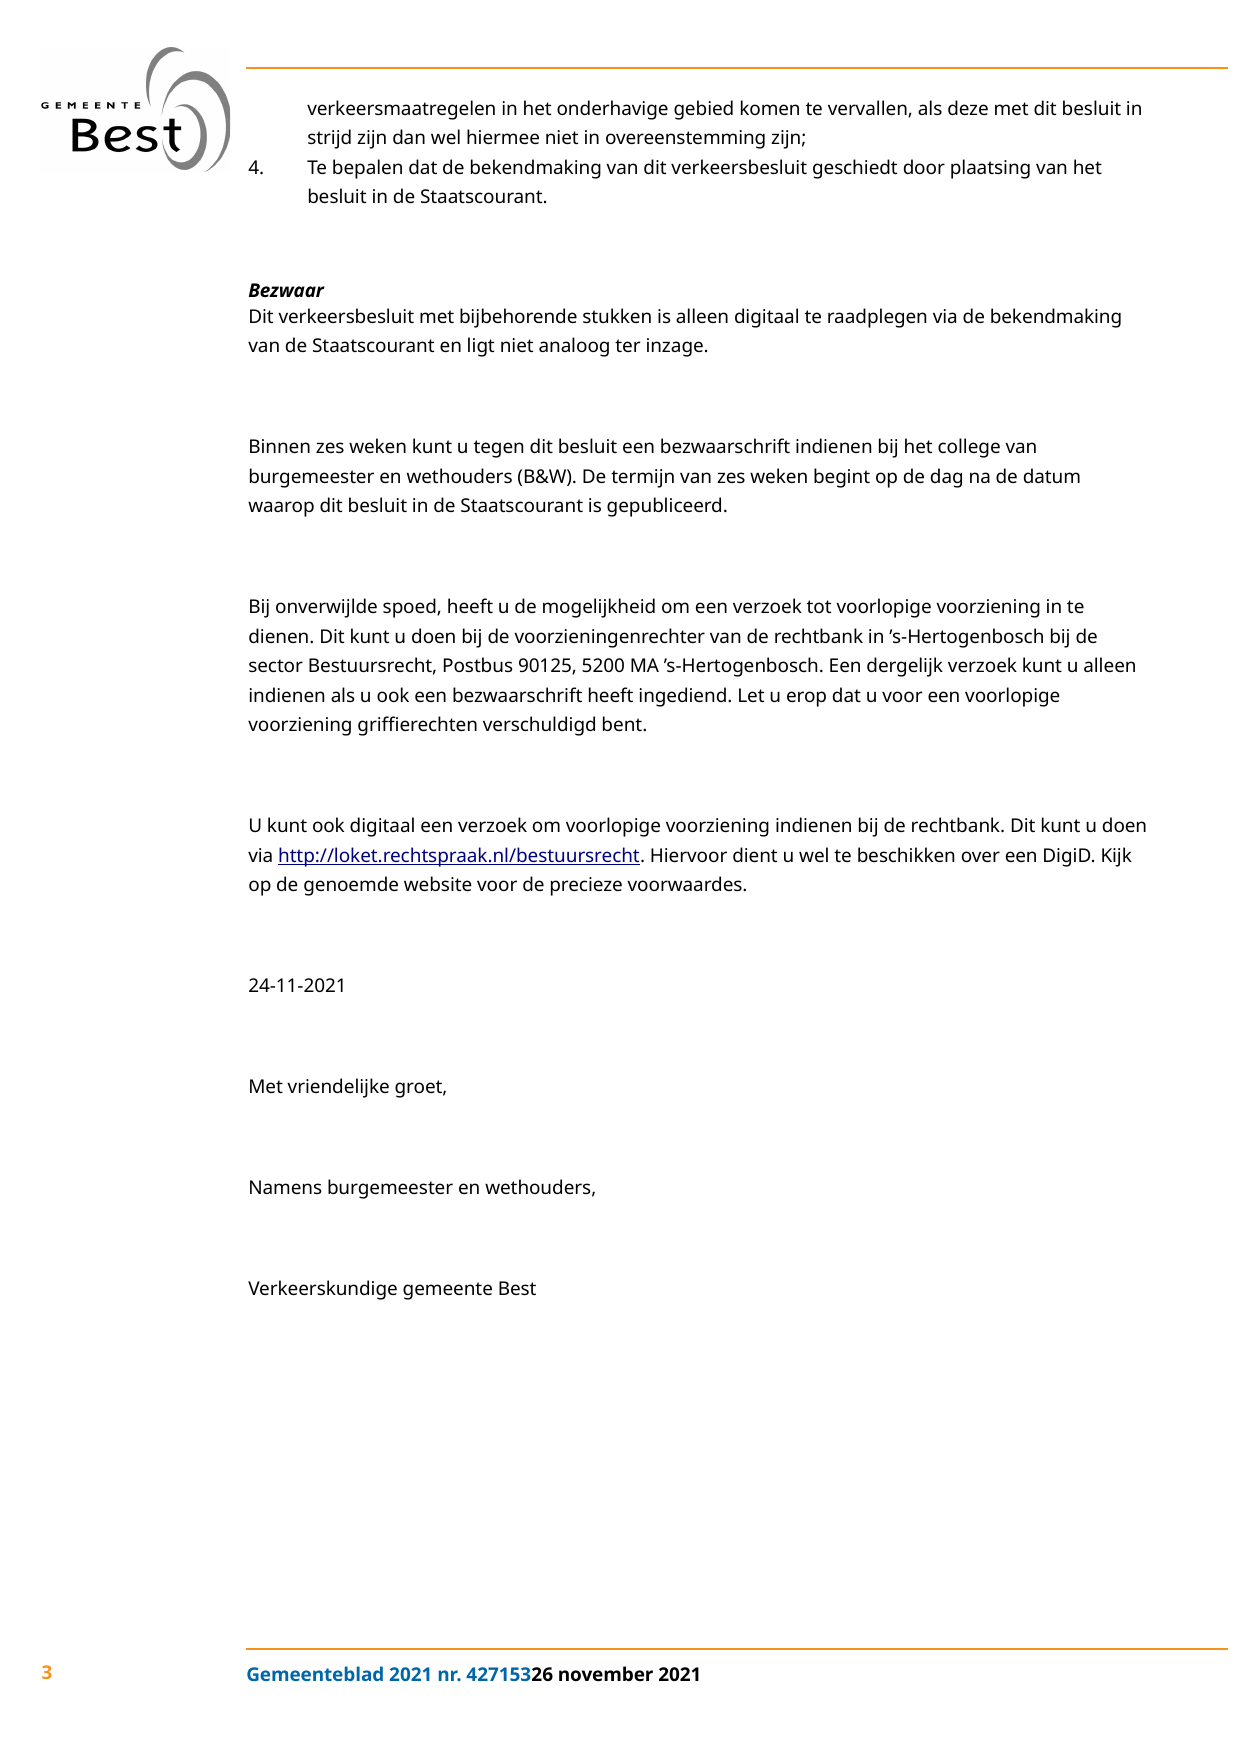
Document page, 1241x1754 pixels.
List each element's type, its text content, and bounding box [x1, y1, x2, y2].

text Bij onverwijlde spoed, heeft u de mogelijkheid om een verzoek tot voorlopige voorziening in te dienen. Dit kunt u doen bij de voorzieningenrechter van de rechtbank in ’s-Hertogenbosch bij de sector Bestuursrecht, Postbus 90125, 5200 MA ’s-Hertogenbosch. Een dergelijk verzoek kunt u alleen indienen als u ook een bezwaarschrift heeft ingediend. Let u erop dat u voor een voorlopige voorziening griffierechten verschuldigd bent. [248, 593, 1152, 737]
text Verkeerskundige gemeente Best [248, 1275, 1152, 1301]
text Namens burgemeester en wethouders, [248, 1174, 1152, 1200]
list verkeersmaatregelen in het onderhavige gebied komen te vervallen, als deze met dit besluit in strijd zijn dan wel hiermee niet in overeenstemming zijn; [248, 95, 1152, 150]
text Met vriendelijke groet, [248, 1073, 1152, 1099]
text Binnen zes weken kunt u tegen dit besluit een bezwaarschrift indienen bij het college van burgemeester en wethouders (B&W). De termijn van zes weken begint op de dag na de datum waarop dit besluit in de Staatscourant is gepubliceerd. [248, 433, 1152, 518]
text U kunt ook digitaal een verzoek om voorlopige voorziening indienen bij de rechtbank. Dit kunt u doen via http://loket.rechtspraak.nl/bestuursrecht. Hiervoor dient u wel te beschikken over een DigiD. Kijk op de genoemde website voor de precieze voorwaardes. [248, 812, 1152, 897]
text Bezwaar [248, 277, 1152, 303]
text Dit verkeersbesluit met bijbehorende stukken is alleen digitaal te raadplegen via de bekendmaking van de Staatscourant en ligt niet analoog ter inzage. [248, 303, 1152, 358]
text 24-11-2021 [248, 972, 1152, 998]
list Te bepalen dat de bekendmaking van dit verkeersbesluit geschiedt door plaatsing van het besluit in de Staatscourant. [248, 154, 1152, 209]
picture [41, 47, 231, 172]
